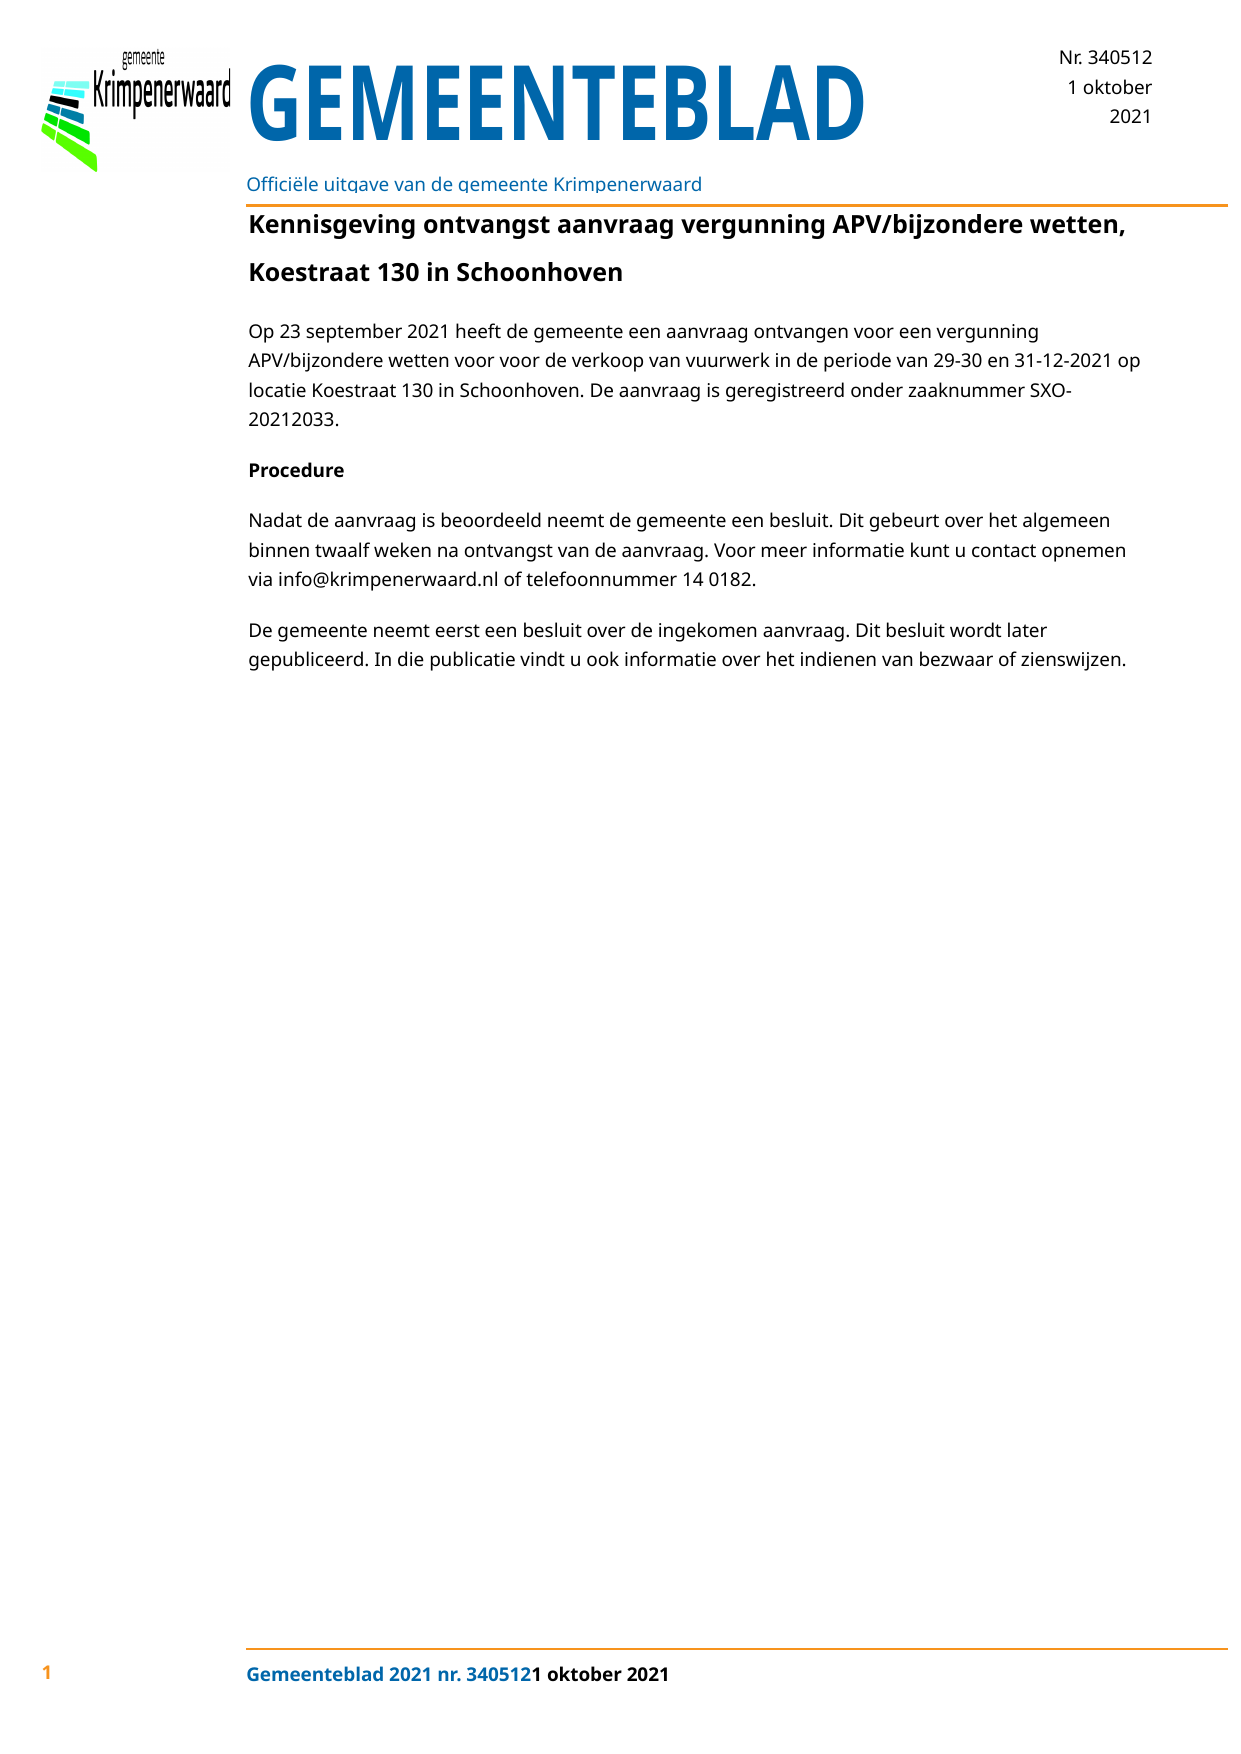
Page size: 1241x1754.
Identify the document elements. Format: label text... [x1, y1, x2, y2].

text Kennisgeving ontvangst aanvraag vergunning APV/bijzondere wetten, Koestraat 130 in Schoonhoven [248, 207, 1152, 288]
text De gemeente neemt eerst een besluit over de ingekomen aanvraag. Dit besluit wordt later gepubliceerd. In die publicatie vindt u ook informatie over het indienen van bezwaar of zienswijzen. [248, 617, 1152, 672]
text Nadat de aanvraag is beoordeeld neemt de gemeente een besluit. Dit gebeurt over het algemeen binnen twaalf weken na ontvangst van de aanvraag. Voor meer informatie kunt u contact opnemen via info@krimpenerwaard.nl of telefoonnummer 14 0182. [248, 507, 1152, 592]
text Procedure [248, 457, 1152, 483]
picture [41, 47, 231, 172]
text Op 23 september 2021 heeft de gemeente een aanvraag ontvangen voor een vergunning APV/bijzondere wetten voor voor de verkoop van vuurwerk in de periode van 29-30 en 31-12-2021 op locatie Koestraat 130 in Schoonhoven. De aanvraag is geregistreerd onder zaaknummer SXO-20212033. [248, 318, 1152, 432]
